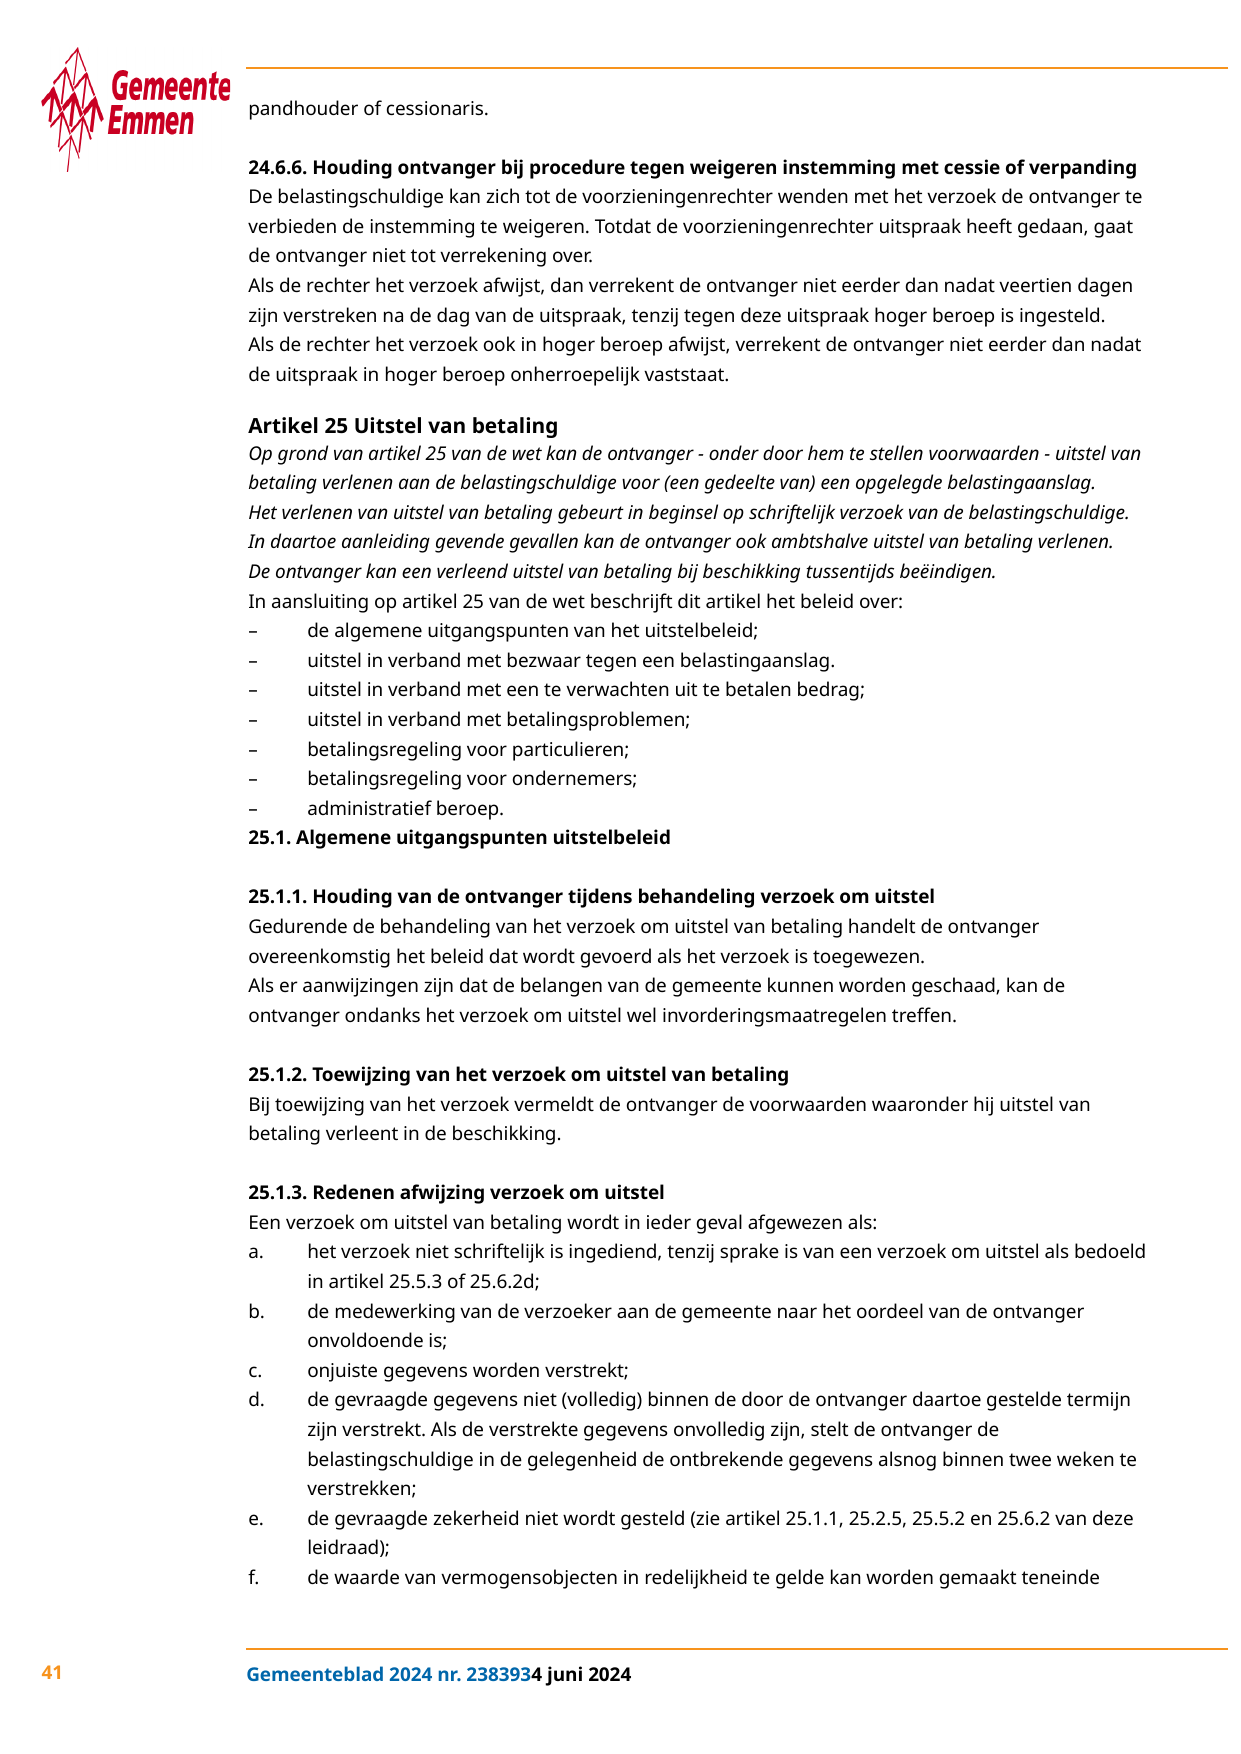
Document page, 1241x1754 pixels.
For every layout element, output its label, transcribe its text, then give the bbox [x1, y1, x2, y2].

text Als de rechter het verzoek afwijst, dan verrekent de ontvanger niet eerder dan nadat veertien dagen zijn verstreken na de dag van de uitspraak, tenzij tegen deze uitspraak hoger beroep is ingesteld. [248, 272, 1152, 328]
text Artikel 25 Uitstel van betaling [248, 411, 1152, 440]
text 25.1.3. Redenen afwijzing verzoek om uitstel [248, 1179, 1152, 1205]
list uitstel in verband met een te verwachten uit te betalen bedrag; [248, 677, 1152, 702]
list de medewerking van de verzoeker aan de gemeente naar het oordeel van de ontvanger onvoldoende is; [248, 1298, 1152, 1353]
text De ontvanger kan een verleend uitstel van betaling bij beschikking tussentijds beëindigen. [248, 558, 1152, 584]
text Een verzoek om uitstel van betaling wordt in ieder geval afgewezen als: [248, 1209, 1152, 1235]
text 25.1.2. Toewijzing van het verzoek om uitstel van betaling [248, 1061, 1152, 1087]
text Op grond van artikel 25 van de wet kan de ontvanger - onder door hem te stellen voorwaarden - uitstel van betaling verlenen aan de belastingschuldige voor (een gedeelte van) een opgelegde belastingaanslag. [248, 440, 1152, 495]
text Als de rechter het verzoek ook in hoger beroep afwijst, verrekent de ontvanger niet eerder dan nadat de uitspraak in hoger beroep onherroepelijk vaststaat. [248, 331, 1152, 387]
list betalingsregeling voor ondernemers; [248, 765, 1152, 791]
text Het verlenen van uitstel van betaling gebeurt in beginsel op schriftelijk verzoek van de belastingschuldige. In daartoe aanleiding gevende gevallen kan de ontvanger ook ambtshalve uitstel van betaling verlenen. [248, 499, 1152, 554]
text 24.6.6. Houding ontvanger bij procedure tegen weigeren instemming met cessie of verpanding [248, 154, 1152, 180]
list betalingsregeling voor particulieren; [248, 736, 1152, 761]
text 25.1.1. Houding van de ontvanger tijdens behandeling verzoek om uitstel [248, 884, 1152, 909]
list uitstel in verband met betalingsproblemen; [248, 706, 1152, 732]
text De belastingschuldige kan zich tot de voorzieningenrechter wenden met het verzoek de ontvanger te verbieden de instemming te weigeren. Totdat de voorzieningenrechter uitspraak heeft gedaan, gaat de ontvanger niet tot verrekening over. [248, 183, 1152, 268]
list de gevraagde gegevens niet (volledig) binnen de door de ontvanger daartoe gestelde termijn zijn verstrekt. Als de verstrekte gegevens onvolledig zijn, stelt de ontvanger de belastingschuldige in de gelegenheid de ontbrekende gegevens alsnog binnen twee weken te verstrekken; [248, 1387, 1152, 1501]
list administratief beroep. [248, 795, 1152, 821]
text pandhouder of cessionaris. [248, 95, 1152, 121]
list de gevraagde zekerheid niet wordt gesteld (zie artikel 25.1.1, 25.2.5, 25.5.2 en 25.6.2 van deze leidraad); [248, 1505, 1152, 1560]
list onjuiste gegevens worden verstrekt; [248, 1357, 1152, 1383]
list uitstel in verband met bezwaar tegen een belastingaanslag. [248, 647, 1152, 673]
text Als er aanwijzingen zijn dat de belangen van de gemeente kunnen worden geschaad, kan de ontvanger ondanks het verzoek om uitstel wel invorderingsmaatregelen treffen. [248, 972, 1152, 1028]
text Gedurende de behandeling van het verzoek om uitstel van betaling handelt de ontvanger overeenkomstig het beleid dat wordt gevoerd als het verzoek is toegewezen. [248, 913, 1152, 968]
text Bij toewijzing van het verzoek vermeldt de ontvanger de voorwaarden waaronder hij uitstel van betaling verleent in de beschikking. [248, 1091, 1152, 1146]
text In aansluiting op artikel 25 van de wet beschrijft dit artikel het beleid over: [248, 588, 1152, 613]
list de waarde van vermogensobjecten in redelijkheid te gelde kan worden gemaakt teneinde [248, 1564, 1152, 1590]
list het verzoek niet schriftelijk is ingediend, tenzij sprake is van een verzoek om uitstel als bedoeld in artikel 25.5.3 of 25.6.2d; [248, 1239, 1152, 1294]
text 25.1. Algemene uitgangspunten uitstelbeleid [248, 824, 1152, 850]
picture [41, 47, 231, 172]
list de algemene uitgangspunten van het uitstelbeleid; [248, 617, 1152, 643]
